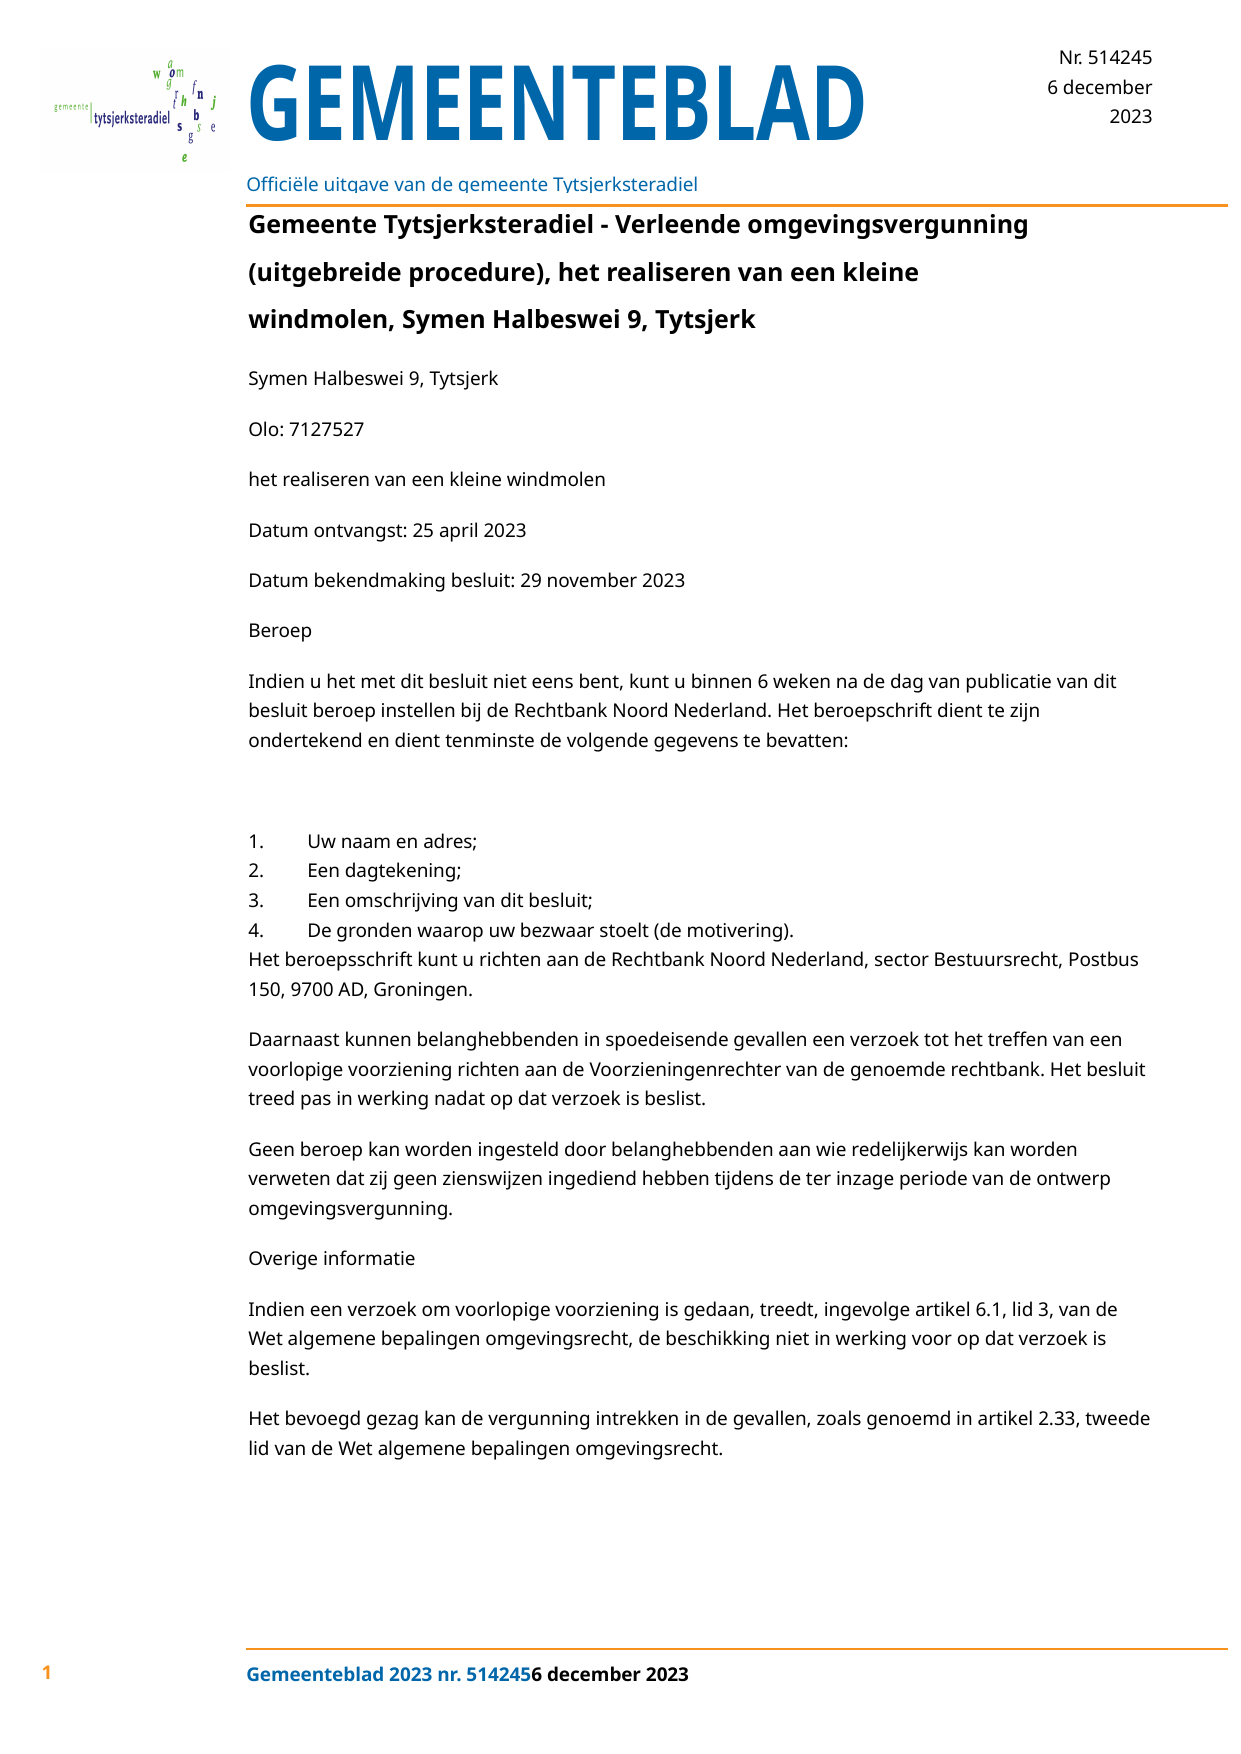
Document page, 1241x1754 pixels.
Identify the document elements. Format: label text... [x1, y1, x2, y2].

text Overige informatie [248, 1246, 1152, 1271]
text Het bevoegd gezag kan de vergunning intrekken in de gevallen, zoals genoemd in artikel 2.33, tweede lid van de Wet algemene bepalingen omgevingsrecht. [248, 1406, 1152, 1461]
list Een dagtekening; [248, 858, 1152, 883]
text Symen Halbeswei 9, Tytsjerk [248, 366, 1152, 391]
text Beroep [248, 618, 1152, 643]
text Datum bekendmaking besluit: 29 november 2023 [248, 567, 1152, 593]
text Het beroepsschrift kunt u richten aan de Rechtbank Noord Nederland, sector Bestuursrecht, Postbus 150, 9700 AD, Groningen. [248, 946, 1152, 1002]
text Indien u het met dit besluit niet eens bent, kunt u binnen 6 weken na de dag van publicatie van dit besluit beroep instellen bij de Rechtbank Noord Nederland. Het beroepschrift dient te zijn ondertekend en dient tenminste de volgende gegevens te bevatten: [248, 668, 1152, 753]
text Datum ontvangst: 25 april 2023 [248, 517, 1152, 542]
list Uw naam en adres; [248, 828, 1152, 854]
list De gronden waarop uw bezwaar stoelt (de motivering). [248, 917, 1152, 942]
picture [41, 47, 231, 172]
text Geen beroep kan worden ingesteld door belanghebbenden aan wie redelijkerwijs kan worden verweten dat zij geen zienswijzen ingediend hebben tijdens de ter inzage periode van de ontwerp omgevingsvergunning. [248, 1136, 1152, 1221]
text Olo: 7127527 [248, 416, 1152, 442]
text Indien een verzoek om voorlopige voorziening is gedaan, treedt, ingevolge artikel 6.1, lid 3, van de Wet algemene bepalingen omgevingsrecht, de beschikking niet in werking voor op dat verzoek is beslist. [248, 1296, 1152, 1381]
text Daarnaast kunnen belanghebbenden in spoedeisende gevallen een verzoek tot het treffen van een voorlopige voorziening richten aan de Voorzieningenrechter van de genoemde rechtbank. Het besluit treed pas in werking nadat op dat verzoek is beslist. [248, 1026, 1152, 1111]
text het realiseren van een kleine windmolen [248, 466, 1152, 492]
text Gemeente Tytsjerksteradiel - Verleende omgevingsvergunning (uitgebreide procedure), het realiseren van een kleine windmolen, Symen Halbeswei 9, Tytsjerk [248, 207, 1152, 336]
list Een omschrijving van dit besluit; [248, 887, 1152, 913]
